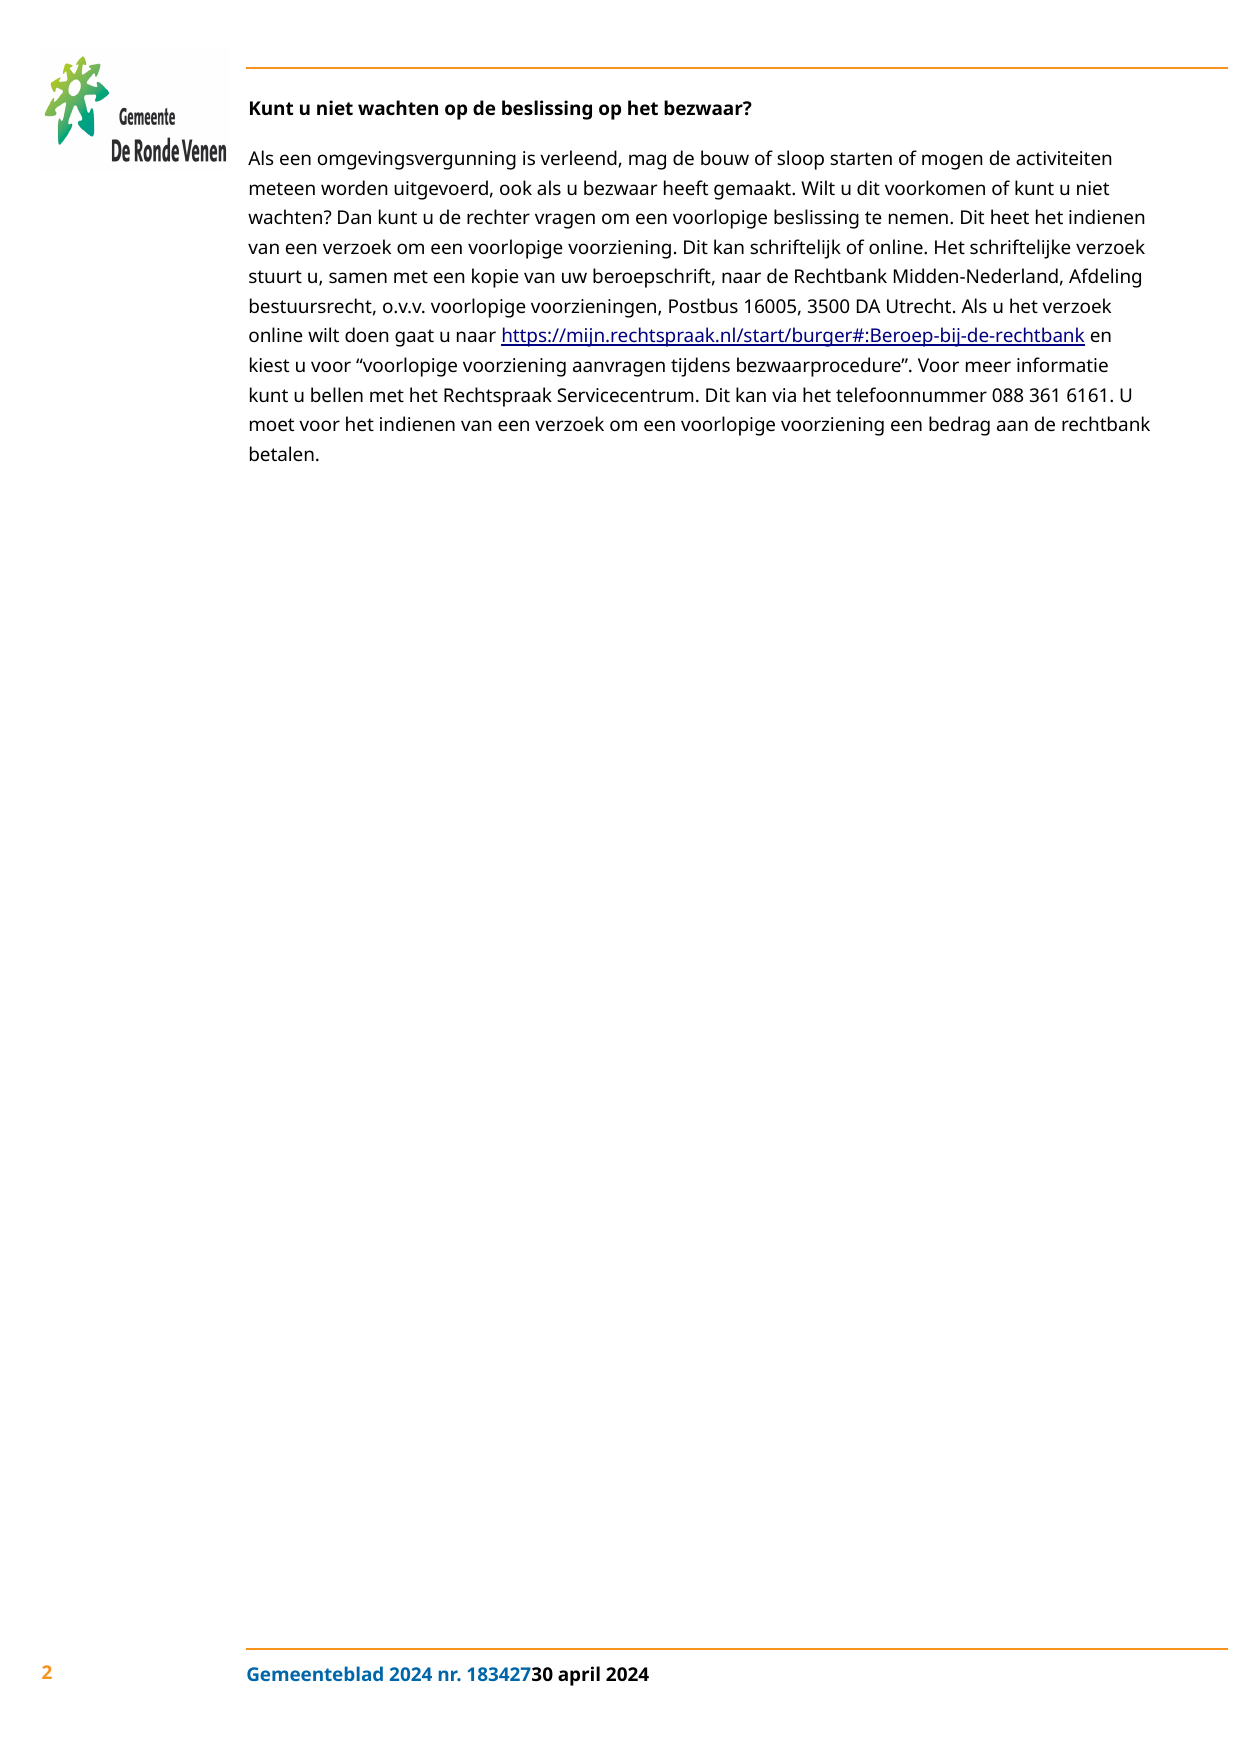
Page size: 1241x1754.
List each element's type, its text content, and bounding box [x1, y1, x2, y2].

picture [41, 47, 231, 172]
text Als een omgevingsvergunning is verleend, mag de bouw of sloop starten of mogen de activiteiten meteen worden uitgevoerd, ook als u bezwaar heeft gemaakt. Wilt u dit voorkomen of kunt u niet wachten? Dan kunt u de rechter vragen om een voorlopige beslissing te nemen. Dit heet het indienen van een verzoek om een voorlopige voorziening. Dit kan schriftelijk of online. Het schriftelijke verzoek stuurt u, samen met een kopie van uw beroepschrift, naar de Rechtbank Midden-Nederland, Afdeling bestuursrecht, o.v.v. voorlopige voorzieningen, Postbus 16005, 3500 DA Utrecht. Als u het verzoek online wilt doen gaat u naar https://mijn.rechtspraak.nl/start/burger#:Beroep-bij-de-rechtbank en kiest u voor “voorlopige voorziening aanvragen tijdens bezwaarprocedure”. Voor meer informatie kunt u bellen met het Rechtspraak Servicecentrum. Dit kan via het telefoonnummer 088 361 6161. U moet voor het indienen van een verzoek om een voorlopige voorziening een bedrag aan de rechtbank betalen. [248, 145, 1152, 467]
text Kunt u niet wachten op de beslissing op het bezwaar? [248, 95, 1152, 121]
